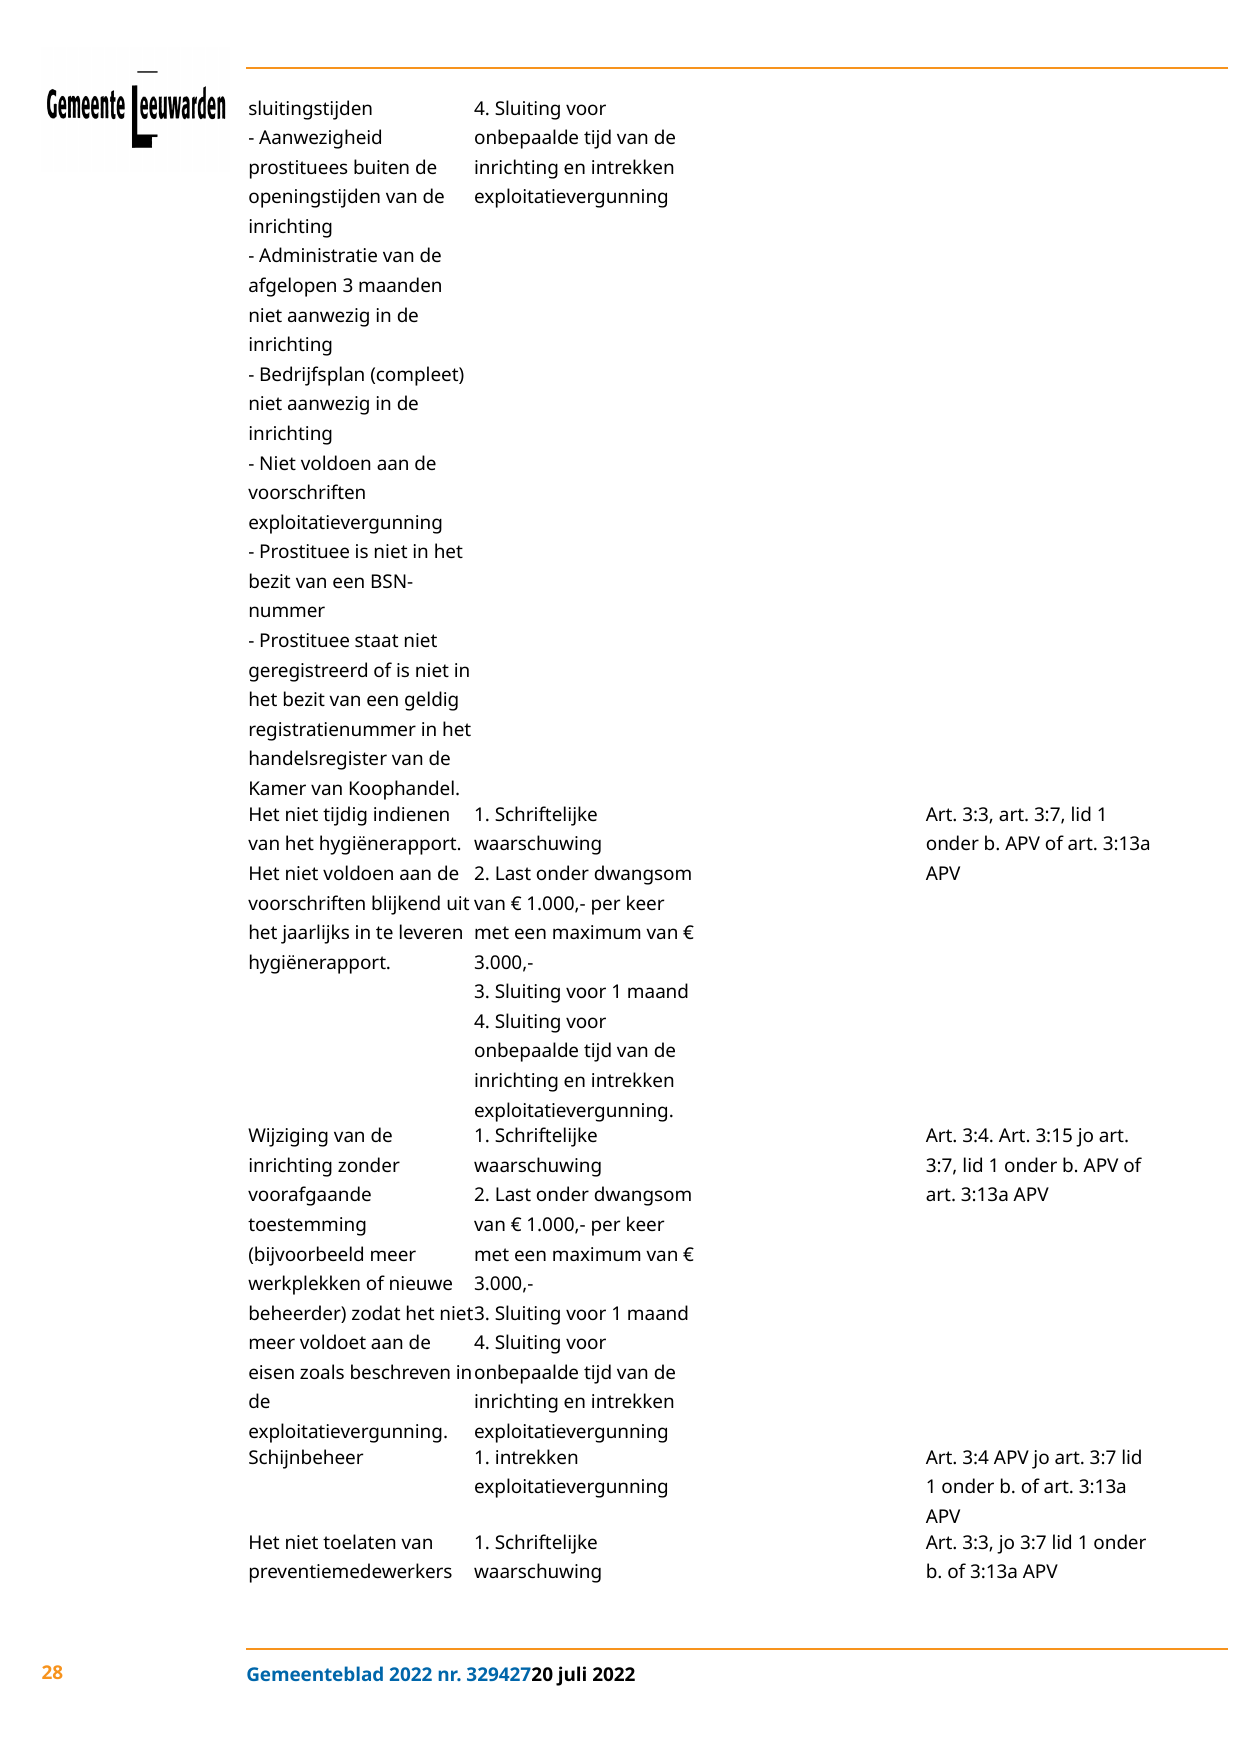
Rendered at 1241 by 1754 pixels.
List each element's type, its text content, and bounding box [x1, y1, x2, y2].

table_cell [700, 1444, 926, 1529]
table_cell Art. 3:3, jo 3:7 lid 1 onder b. of 3:13a APV [926, 1529, 1152, 1584]
table_cell Art. 3:4 APV jo art. 3:7 lid 1 onder b. of art. 3:13a APV [926, 1444, 1152, 1529]
table_cell Wijziging van de inrichting zonder voorafgaande toestemming (bijvoorbeeld meer werkplekken of nieuwe beheerder) zodat het niet meer voldoet aan de eisen zoals beschreven in de exploitatievergunning. [248, 1123, 474, 1444]
table_cell 1. Schriftelijke waarschuwing 2. Last onder dwangsom van € 1.000,- per keer met een maximum van € 3.000,- 3. Sluiting voor 1 maand 4. Sluiting voor onbepaalde tijd van de inrichting en intrekken exploitatievergunning. [474, 801, 700, 1122]
table_cell Art. 3:3, art. 3:7, lid 1 onder b. APV of art. 3:13a APV [926, 801, 1152, 1122]
table_cell 1. intrekken exploitatievergunning [474, 1444, 700, 1529]
table_cell [700, 801, 926, 1122]
picture [41, 47, 231, 172]
table_cell sluitingstijden - Aanwezigheid prostituees buiten de openingstijden van de inrichting - Administratie van de afgelopen 3 maanden niet aanwezig in de inrichting - Bedrijfsplan (compleet) niet aanwezig in de inrichting - Niet voldoen aan de voorschriften exploitatievergunning - Prostituee is niet in het bezit van een BSN-nummer - Prostituee staat niet geregistreerd of is niet in het bezit van een geldig registratienummer in het handelsregister van de Kamer van Koophandel. [248, 95, 474, 801]
table_cell [700, 1529, 926, 1584]
table_cell 1. Schriftelijke waarschuwing 2. Last onder dwangsom van € 1.000,- per keer met een maximum van € 3.000,- 3. Sluiting voor 1 maand 4. Sluiting voor onbepaalde tijd van de inrichting en intrekken exploitatievergunning [474, 1123, 700, 1444]
table_cell Het niet toelaten van preventiemedewerkers [248, 1529, 474, 1584]
table_cell [700, 1123, 926, 1444]
table_cell Schijnbeheer [248, 1444, 474, 1529]
table_cell 4. Sluiting voor onbepaalde tijd van de inrichting en intrekken exploitatievergunning [474, 95, 700, 801]
table_cell Art. 3:4. Art. 3:15 jo art. 3:7, lid 1 onder b. APV of art. 3:13a APV [926, 1123, 1152, 1444]
table_cell 1. Schriftelijke waarschuwing [474, 1529, 700, 1584]
table_cell [926, 95, 1152, 801]
table_cell Het niet tijdig indienen van het hygiënerapport. Het niet voldoen aan de voorschriften blijkend uit het jaarlijks in te leveren hygiënerapport. [248, 801, 474, 1122]
table_cell [700, 95, 926, 801]
